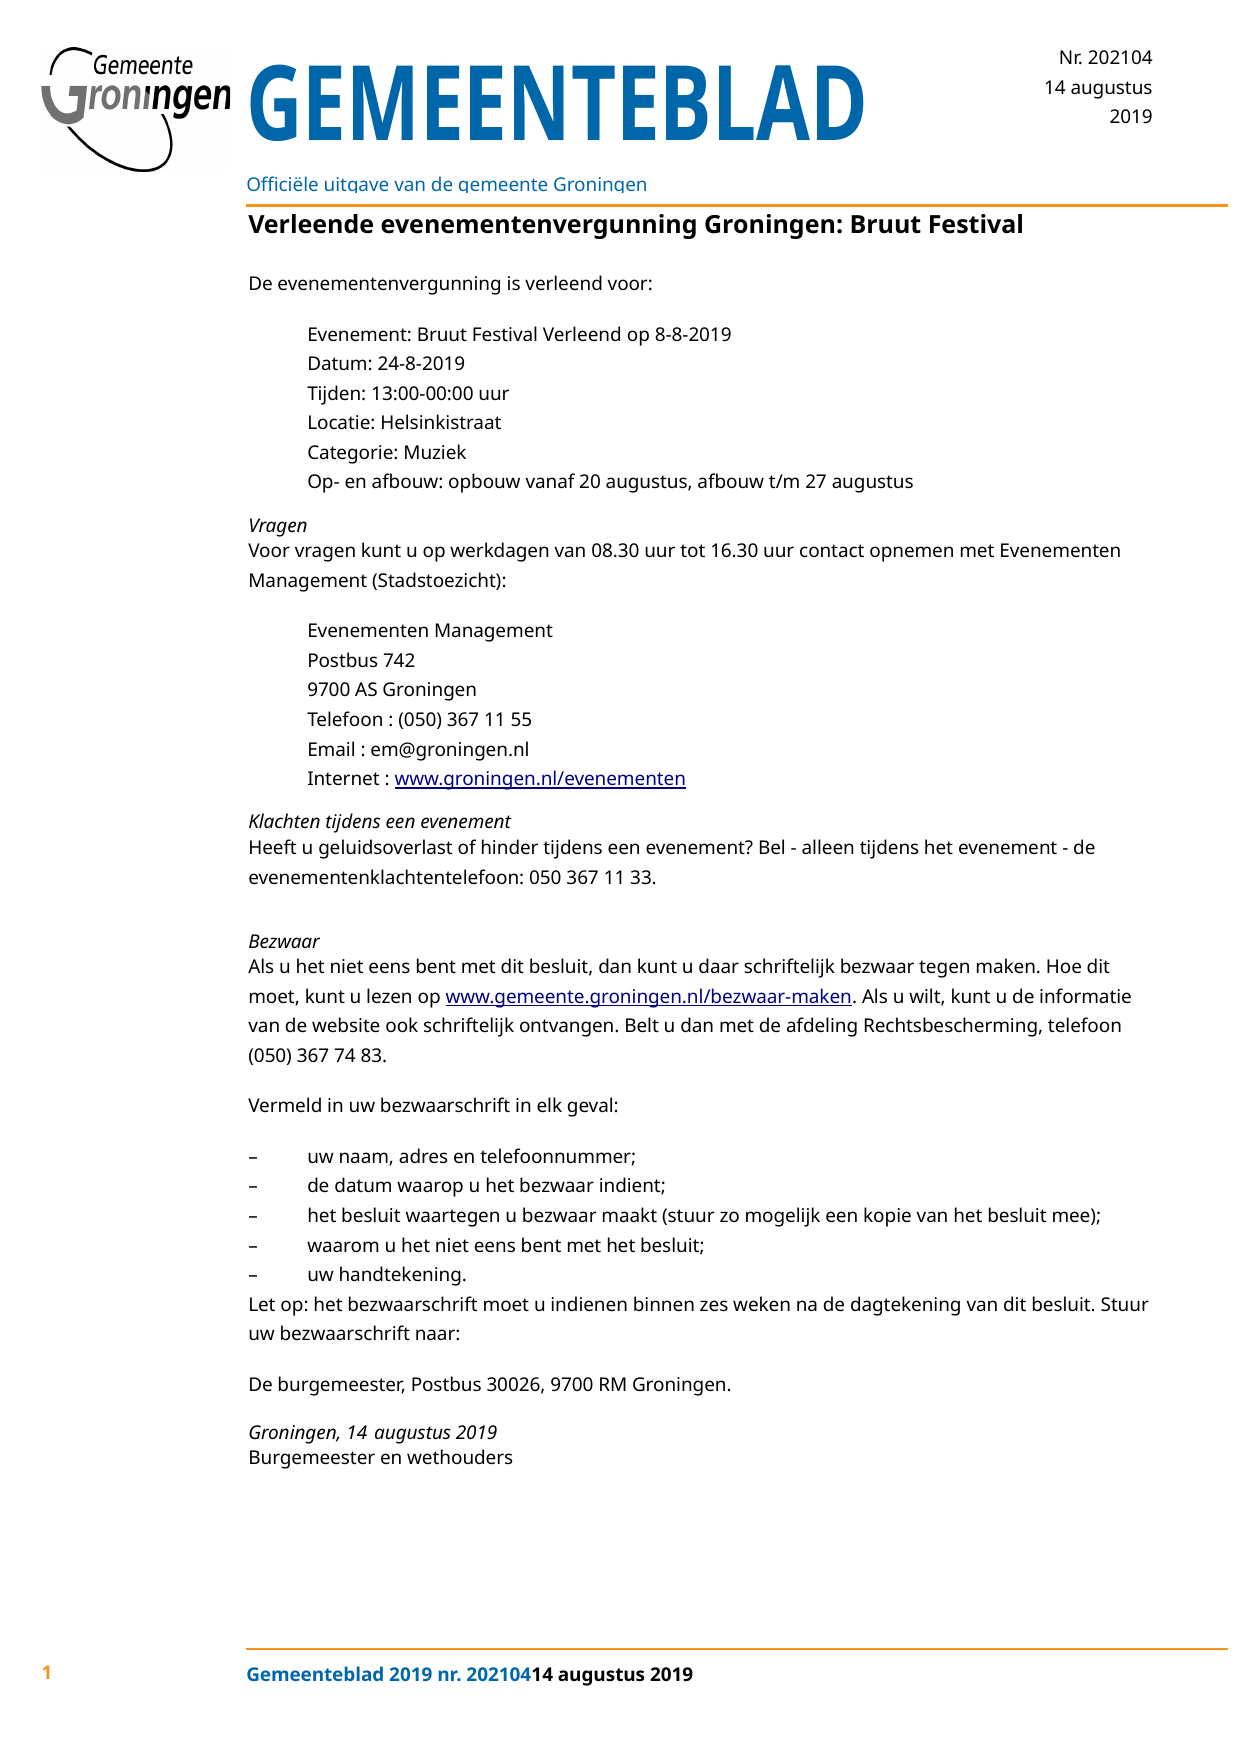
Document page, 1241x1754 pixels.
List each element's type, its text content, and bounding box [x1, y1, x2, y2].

list Op- en afbouw: opbouw vanaf 20 augustus, afbouw t/m 27 augustus [248, 469, 1152, 494]
text Vermeld in uw bezwaarschrift in elk geval: [248, 1093, 1152, 1118]
list het besluit waartegen u bezwaar maakt (stuur zo mogelijk een kopie van het besluit mee); [248, 1202, 1152, 1228]
text De evenementenvergunning is verleend voor: [248, 270, 1152, 296]
text Let op: het bezwaarschrift moet u indienen binnen zes weken na de dagtekening van dit besluit. Stuur uw bezwaarschrift naar: [248, 1291, 1152, 1346]
list Postbus 742 [248, 647, 1152, 673]
text Burgemeester en wethouders [248, 1444, 1152, 1470]
text Groningen, 14 augustus 2019 [248, 1419, 1152, 1444]
list Evenementen Management [248, 617, 1152, 643]
list Datum: 24-8-2019 [248, 350, 1152, 376]
list Internet : www.groningen.nl/evenementen [248, 765, 1152, 791]
text Verleende evenementenvergunning Groningen: Bruut Festival [248, 207, 1152, 241]
picture [41, 47, 231, 172]
text Vragen [248, 512, 1152, 537]
list Tijden: 13:00-00:00 uur [248, 380, 1152, 406]
list Evenement: Bruut Festival Verleend op 8-8-2019 [248, 321, 1152, 346]
text Als u het niet eens bent met dit besluit, dan kunt u daar schriftelijk bezwaar tegen maken. Hoe dit moet, kunt u lezen op www.gemeente.groningen.nl/bezwaar-maken. Als u wilt, kunt u de informatie van de website ook schriftelijk ontvangen. Belt u dan met de afdeling Rechtsbescherming, telefoon (050) 367 74 83. [248, 953, 1152, 1068]
list Telefoon : (050) 367 11 55 [248, 706, 1152, 732]
text De burgemeester, Postbus 30026, 9700 RM Groningen. [248, 1371, 1152, 1397]
list Locatie: Helsinkistraat [248, 409, 1152, 435]
list waarom u het niet eens bent met het besluit; [248, 1232, 1152, 1258]
list uw handtekening. [248, 1261, 1152, 1287]
list Categorie: Muziek [248, 439, 1152, 465]
text Bezwaar [248, 928, 1152, 953]
list uw naam, adres en telefoonnummer; [248, 1143, 1152, 1169]
text Voor vragen kunt u op werkdagen van 08.30 uur tot 16.30 uur contact opnemen met Evenementen Management (Stadstoezicht): [248, 537, 1152, 593]
list de datum waarop u het bezwaar indient; [248, 1173, 1152, 1198]
text Heeft u geluidsoverlast of hinder tijdens een evenement? Bel - alleen tijdens het evenement - de evenementenklachtentelefoon: 050 367 11 33. [248, 834, 1152, 889]
text Klachten tijdens een evenement [248, 808, 1152, 834]
list Email : em@groningen.nl [248, 736, 1152, 762]
list 9700 AS Groningen [248, 677, 1152, 702]
